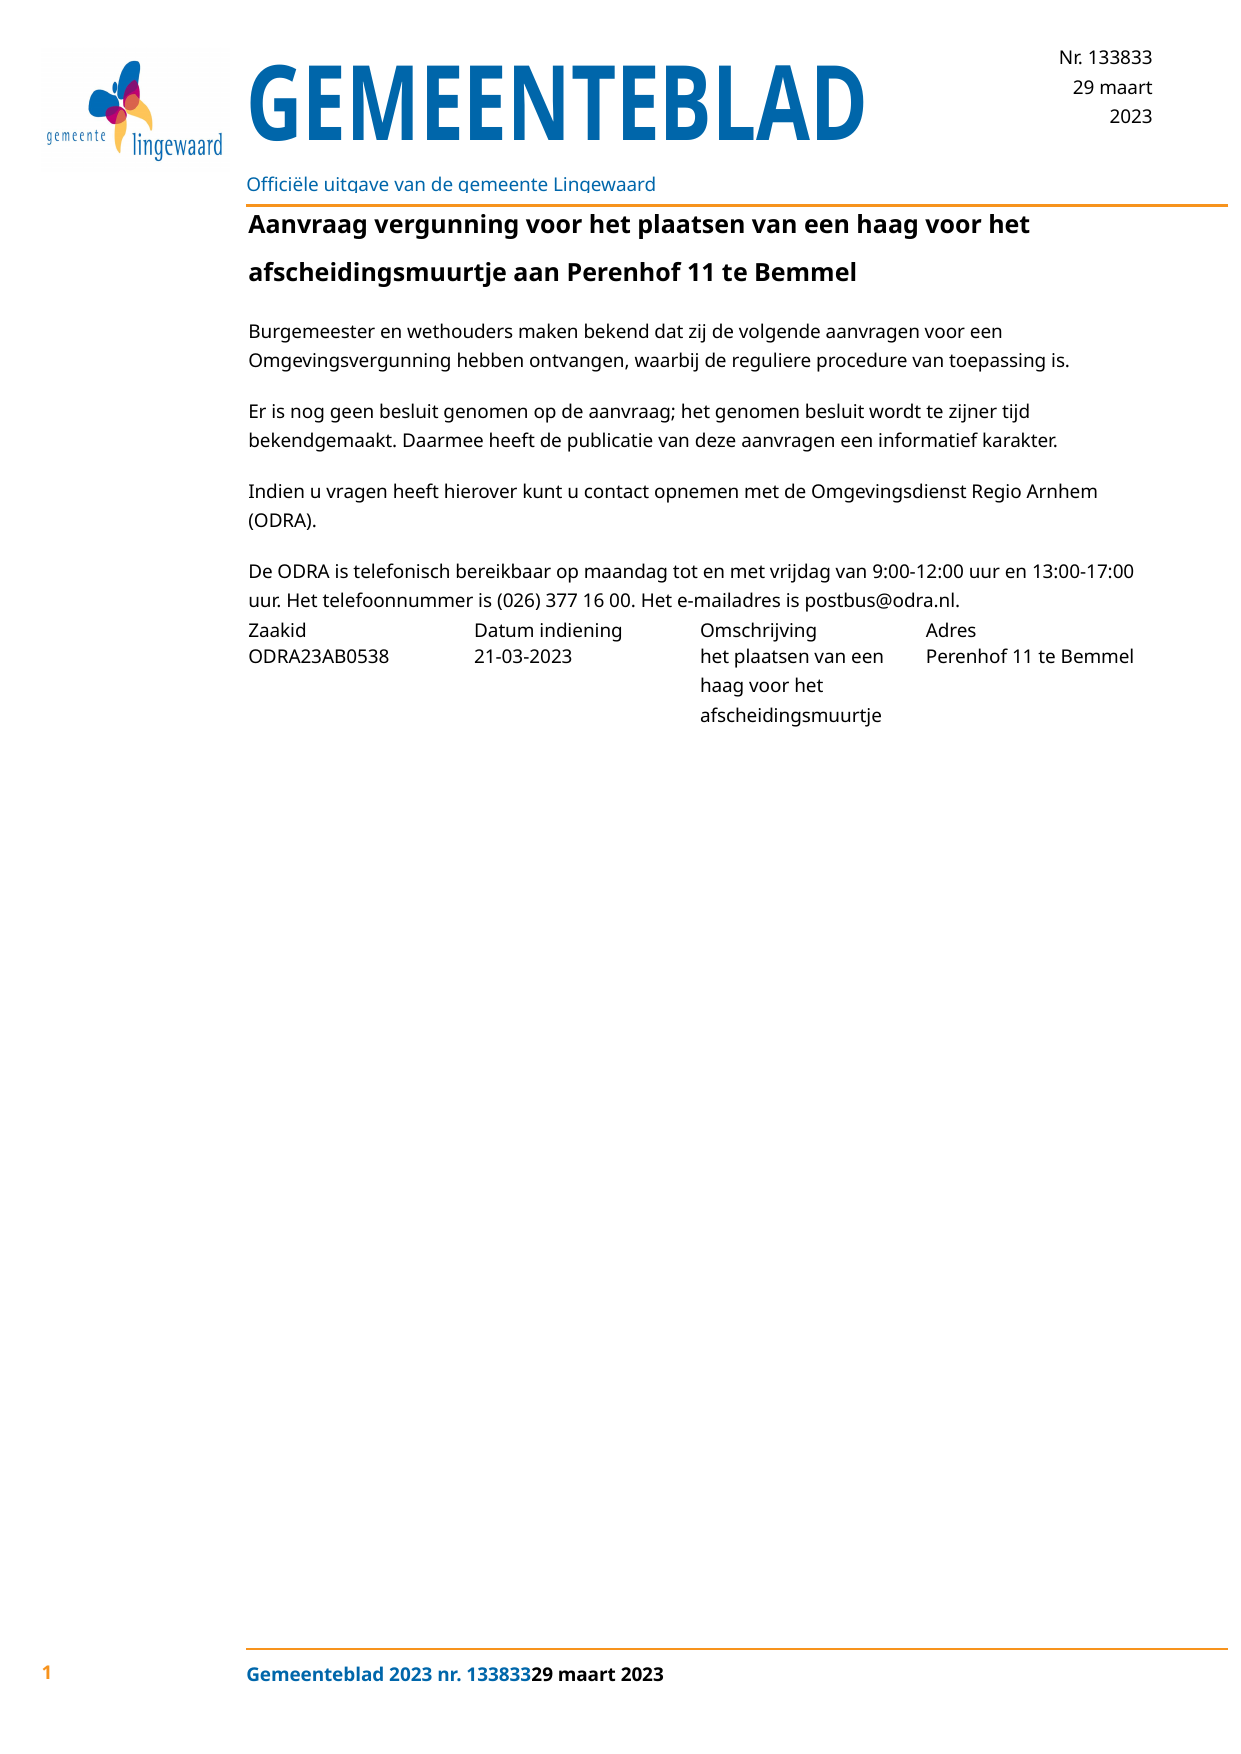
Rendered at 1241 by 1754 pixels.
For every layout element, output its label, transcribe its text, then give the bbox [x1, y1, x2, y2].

table_cell het plaatsen van een haag voor het afscheidingsmuurtje [700, 643, 926, 728]
table_cell 21-03-2023 [474, 643, 700, 728]
text De ODRA is telefonisch bereikbaar op maandag tot en met vrijdag van 9:00-12:00 uur en 13:00-17:00 uur. Het telefoonnummer is (026) 377 16 00. Het e-mailadres is postbus@odra.nl. [248, 558, 1152, 613]
text Burgemeester en wethouders maken bekend dat zij de volgende aanvragen voor een Omgevingsvergunning hebben ontvangen, waarbij de reguliere procedure van toepassing is. [248, 318, 1152, 373]
picture [41, 47, 231, 172]
table_header Zaakid [248, 617, 474, 643]
text Er is nog geen besluit genomen op de aanvraag; het genomen besluit wordt te zijner tijd bekendgemaakt. Daarmee heeft de publicatie van deze aanvragen een informatief karakter. [248, 398, 1152, 453]
table_header Adres [926, 617, 1152, 643]
table_header Datum indiening [474, 617, 700, 643]
table_header Omschrijving [700, 617, 926, 643]
text Indien u vragen heeft hierover kunt u contact opnemen met de Omgevingsdienst Regio Arnhem (ODRA). [248, 478, 1152, 533]
table_cell ODRA23AB0538 [248, 643, 474, 728]
text Aanvraag vergunning voor het plaatsen van een haag voor het afscheidingsmuurtje aan Perenhof 11 te Bemmel [248, 207, 1152, 288]
table_cell Perenhof 11 te Bemmel [926, 643, 1152, 728]
